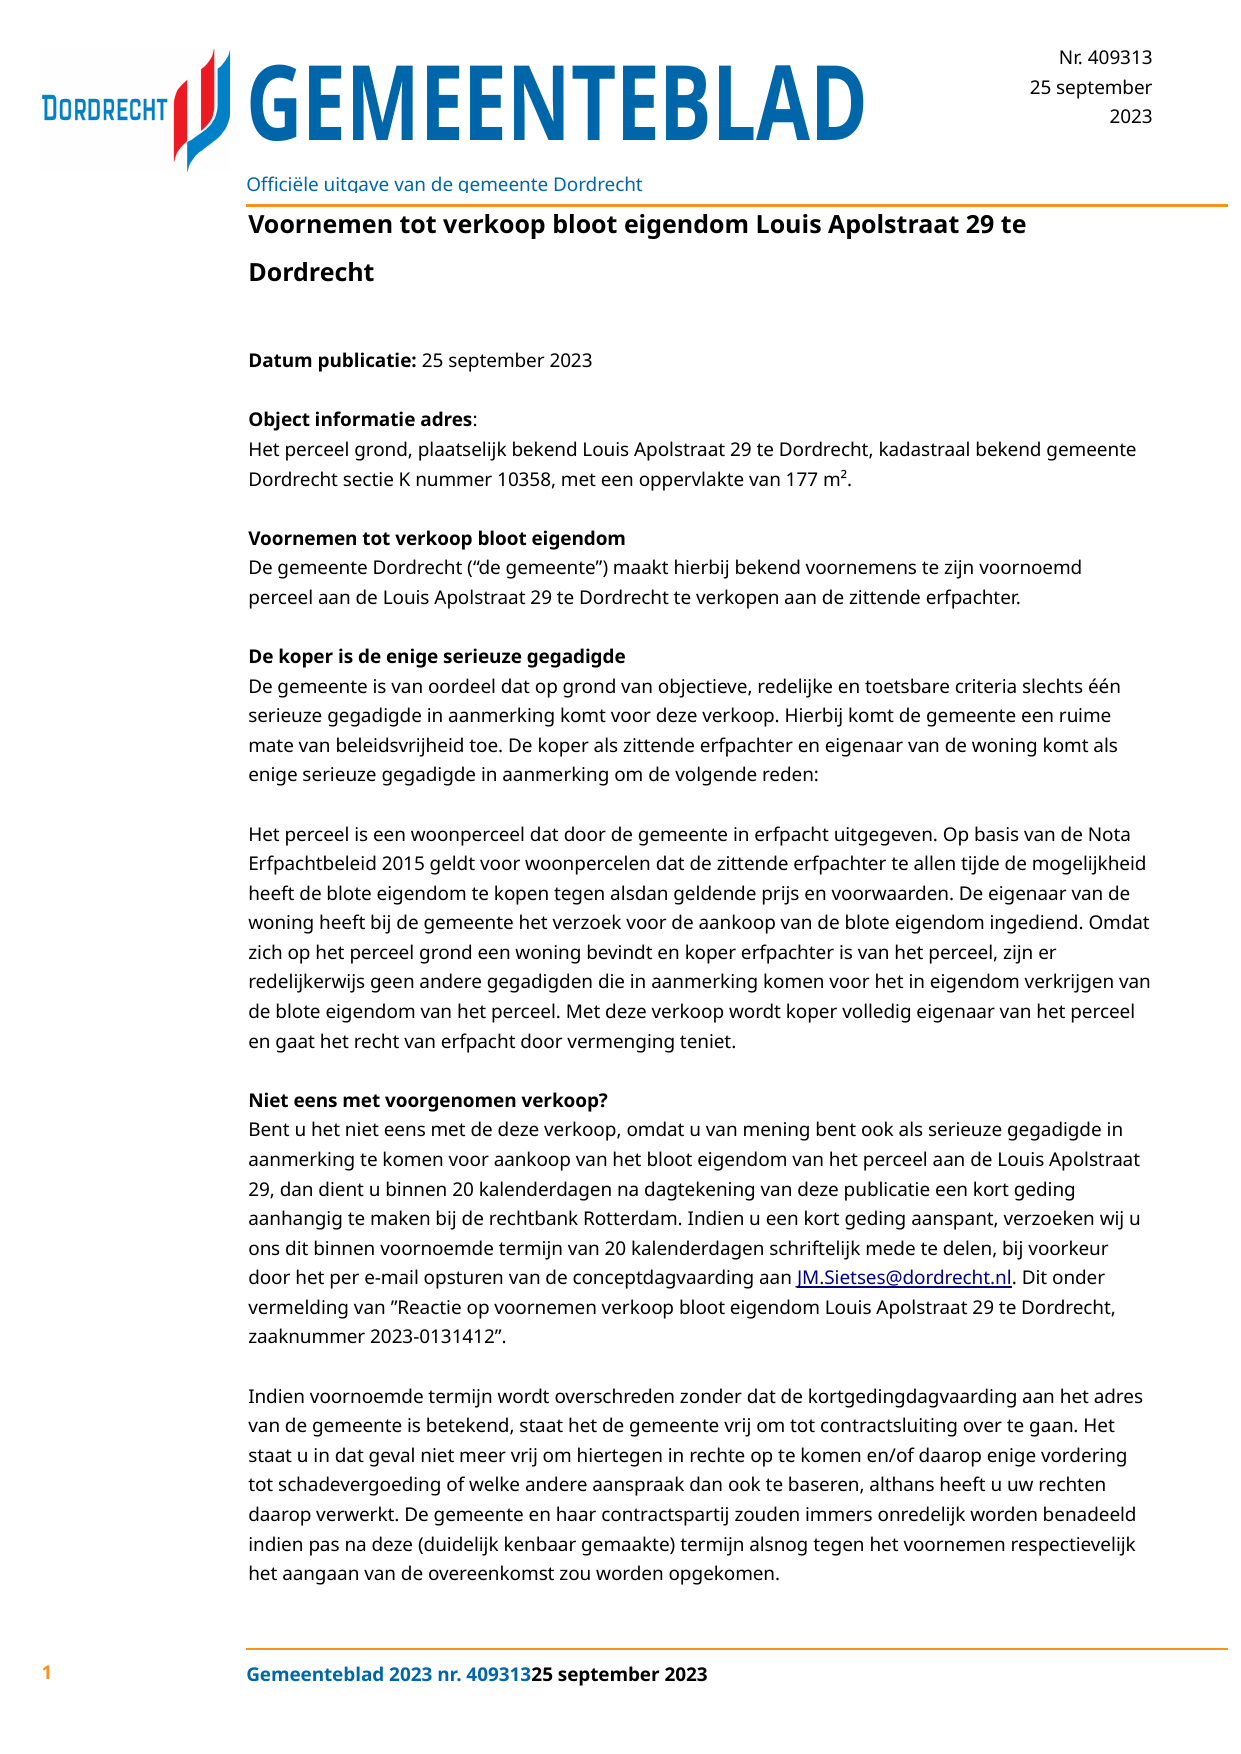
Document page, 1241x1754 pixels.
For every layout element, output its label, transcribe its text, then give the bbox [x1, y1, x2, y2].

text Voornemen tot verkoop bloot eigendom [248, 525, 1152, 551]
text Het perceel is een woonperceel dat door de gemeente in erfpacht uitgegeven. Op basis van de Nota Erfpachtbeleid 2015 geldt voor woonpercelen dat de zittende erfpachter te allen tijde de mogelijkheid heeft de blote eigendom te kopen tegen alsdan geldende prijs en voorwaarden. De eigenaar van de woning heeft bij de gemeente het verzoek voor de aankoop van de blote eigendom ingediend. Omdat zich op het perceel grond een woning bevindt en koper erfpachter is van het perceel, zijn er redelijkerwijs geen andere gegadigden die in aanmerking komen voor het in eigendom verkrijgen van de blote eigendom van het perceel. Met deze verkoop wordt koper volledig eigenaar van het perceel en gaat het recht van erfpacht door vermenging teniet. [248, 821, 1152, 1054]
text Voornemen tot verkoop bloot eigendom Louis Apolstraat 29 te Dordrecht [248, 207, 1152, 288]
text De gemeente Dordrecht (“de gemeente”) maakt hierbij bekend voornemens te zijn voornoemd perceel aan de Louis Apolstraat 29 te Dordrecht te verkopen aan de zittende erfpachter. [248, 554, 1152, 610]
text De koper is de enige serieuze gegadigde [248, 643, 1152, 669]
text De gemeente is van oordeel dat op grond van objectieve, redelijke en toetsbare criteria slechts één serieuze gegadigde in aanmerking komt voor deze verkoop. Hierbij komt de gemeente een ruime mate van beleidsvrijheid toe. De koper als zittende erfpachter en eigenaar van de woning komt als enige serieuze gegadigde in aanmerking om de volgende reden: [248, 673, 1152, 787]
text Het perceel grond, plaatselijk bekend Louis Apolstraat 29 te Dordrecht, kadastraal bekend gemeente Dordrecht sectie K nummer 10358, met een oppervlakte van 177 m². [248, 436, 1152, 492]
text Niet eens met voorgenomen verkoop? [248, 1087, 1152, 1113]
text Datum publicatie: 25 september 2023 [248, 347, 1152, 373]
text Bent u het niet eens met de deze verkoop, omdat u van mening bent ook als serieuze gegadigde in aanmerking te komen voor aankoop van het bloot eigendom van het perceel aan de Louis Apolstraat 29, dan dient u binnen 20 kalenderdagen na dagtekening van deze publicatie een kort geding aanhangig te maken bij de rechtbank Rotterdam. Indien u een kort geding aanspant, verzoeken wij u ons dit binnen voornoemde termijn van 20 kalenderdagen schriftelijk mede te delen, bij voorkeur door het per e-mail opsturen van de conceptdagvaarding aan JM.Sietses@dordrecht.nl. Dit onder vermelding van ”Reactie op voornemen verkoop bloot eigendom Louis Apolstraat 29 te Dordrecht, zaaknummer 2023-0131412”. [248, 1117, 1152, 1349]
text Indien voornoemde termijn wordt overschreden zonder dat de kortgedingdagvaarding aan het adres van de gemeente is betekend, staat het de gemeente vrij om tot contractsluiting over te gaan. Het staat u in dat geval niet meer vrij om hiertegen in rechte op te komen en/of daarop enige vordering tot schadevergoeding of welke andere aanspraak dan ook te baseren, althans heeft u uw rechten daarop verwerkt. De gemeente en haar contractspartij zouden immers onredelijk worden benadeeld indien pas na deze (duidelijk kenbaar gemaakte) termijn alsnog tegen het voornemen respectievelijk het aangaan van de overeenkomst zou worden opgekomen. [248, 1383, 1152, 1586]
text Object informatie adres: [248, 407, 1152, 432]
picture [41, 47, 231, 172]
